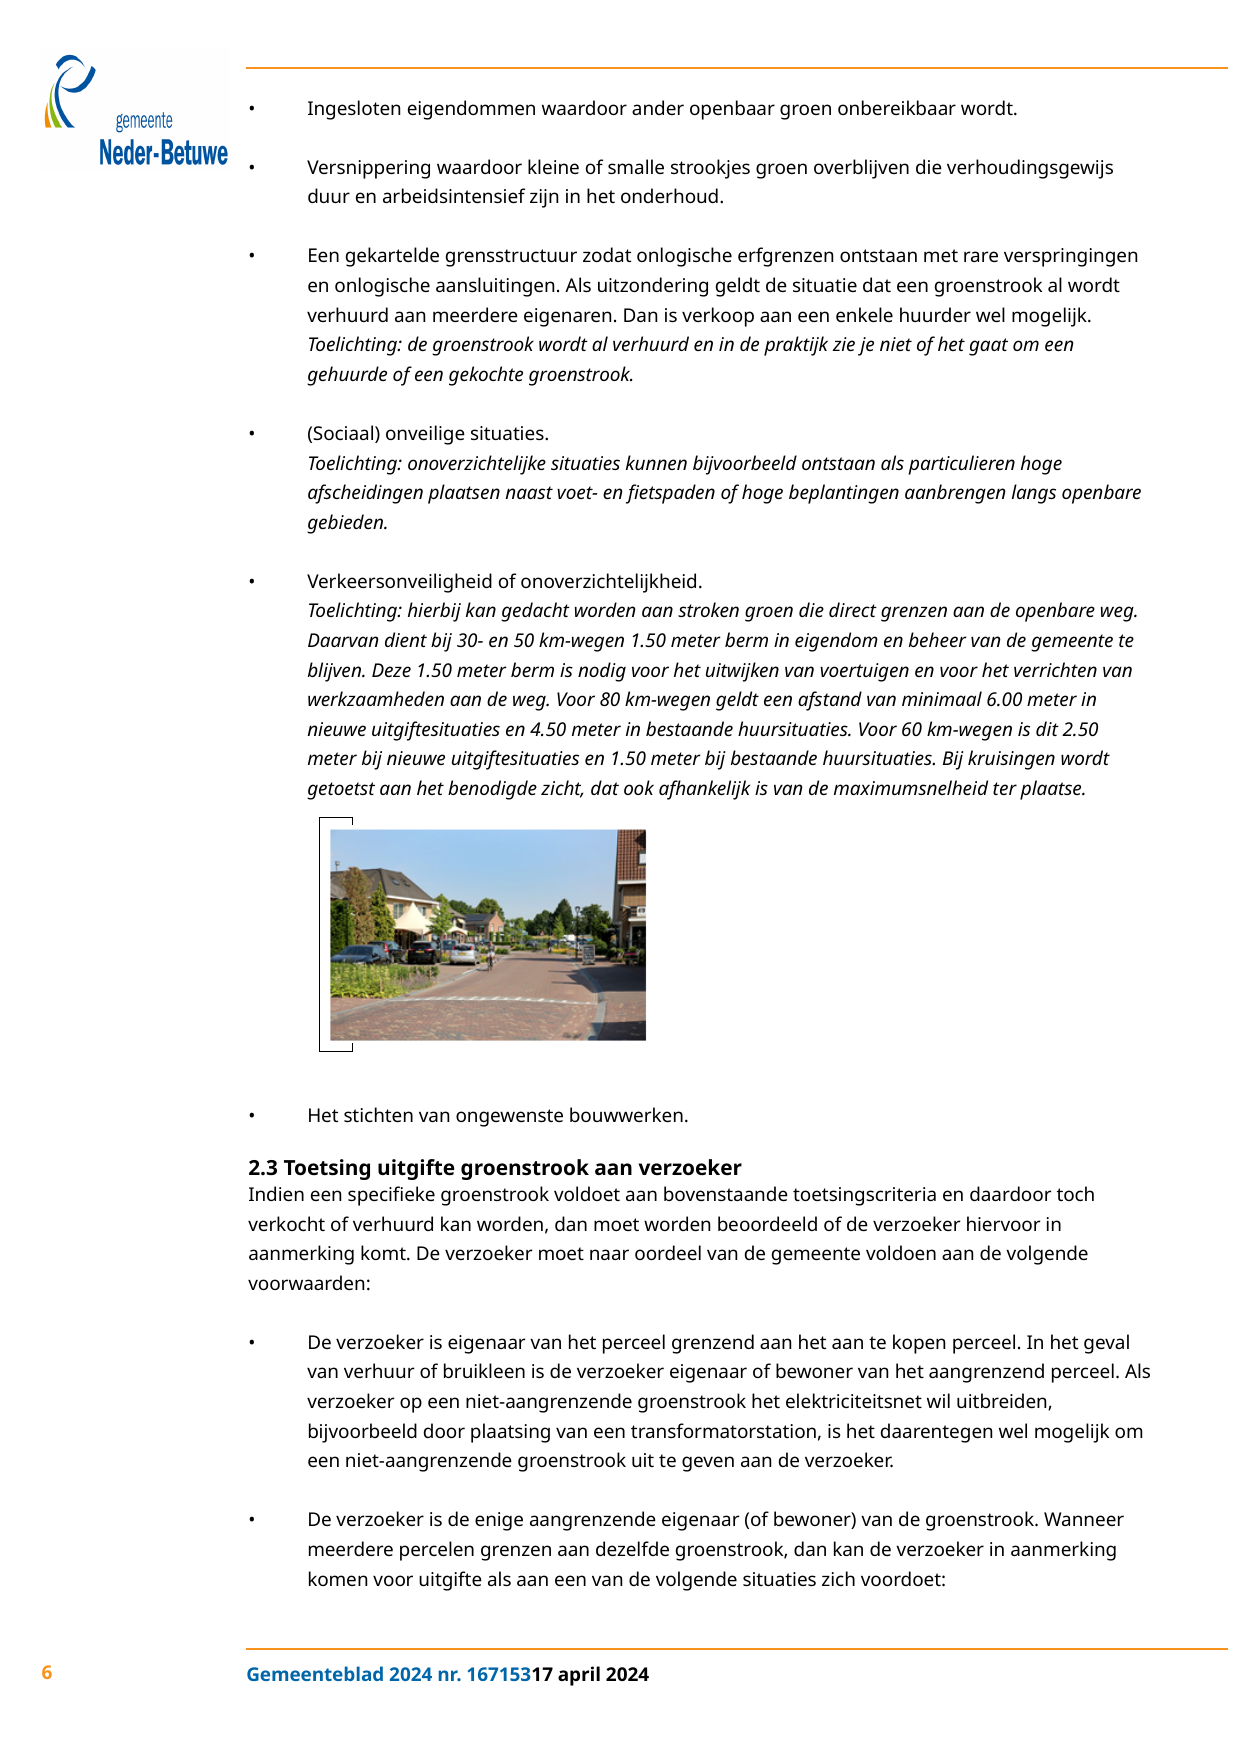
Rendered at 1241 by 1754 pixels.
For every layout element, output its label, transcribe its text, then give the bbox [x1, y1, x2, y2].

list Het stichten van ongewenste bouwwerken. [248, 1102, 1152, 1128]
list Verkeersonveiligheid of onoverzichtelijkheid. [248, 568, 1152, 594]
text Indien een specifieke groenstrook voldoet aan bovenstaande toetsingscriteria en daardoor toch verkocht of verhuurd kan worden, dan moet worden beoordeeld of de verzoeker hiervoor in aanmerking komt. De verzoeker moet naar oordeel van de gemeente voldoen aan de volgende voorwaarden: [248, 1181, 1152, 1296]
picture [41, 47, 231, 172]
list Een gekartelde grensstructuur zodat onlogische erfgrenzen ontstaan met rare verspringingen en onlogische aansluitingen. Als uitzondering geldt de situatie dat een groenstrook al wordt verhuurd aan meerdere eigenaren. Dan is verkoop aan een enkele huurder wel mogelijk. [248, 243, 1152, 328]
list Versnippering waardoor kleine of smalle strookjes groen overblijven die verhoudingsgewijs duur en arbeidsintensief zijn in het onderhoud. [248, 154, 1152, 209]
list Ingesloten eigendommen waardoor ander openbaar groen onbereikbaar wordt. [248, 95, 1152, 121]
list Toelichting: onoverzichtelijke situaties kunnen bijvoorbeeld ontstaan als particulieren hoge afscheidingen plaatsen naast voet- en fietspaden of hoge beplantingen aanbrengen langs openbare gebieden. [248, 450, 1152, 535]
list De verzoeker is eigenaar van het perceel grenzend aan het aan te kopen perceel. In het geval van verhuur of bruikleen is de verzoeker eigenaar of bewoner van het aangrenzend perceel. Als verzoeker op een niet-aangrenzende groenstrook het elektriciteitsnet wil uitbreiden, bijvoorbeeld door plaatsing van een transformatorstation, is het daarentegen wel mogelijk om een niet-aangrenzende groenstrook uit te geven aan de verzoeker. [248, 1329, 1152, 1473]
list (Sociaal) onveilige situaties. [248, 420, 1152, 446]
list Toelichting: hierbij kan gedacht worden aan stroken groen die direct grenzen aan de openbare weg. Daarvan dient bij 30- en 50 km-wegen 1.50 meter berm in eigendom en beheer van de gemeente te blijven. Deze 1.50 meter berm is nodig voor het uitwijken van voertuigen en voor het verrichten van werkzaamheden aan de weg. Voor 80 km-wegen geldt een afstand van minimaal 6.00 meter in nieuwe uitgiftesituaties en 4.50 meter in bestaande huursituaties. Voor 60 km-wegen is dit 2.50 meter bij nieuwe uitgiftesituaties en 1.50 meter bij bestaande huursituaties. Bij kruisingen wordt getoetst aan het benodigde zicht, dat ook afhankelijk is van de maximumsnelheid ter plaatse. [248, 598, 1152, 801]
text 2.3 Toetsing uitgifte groenstrook aan verzoeker [248, 1153, 1152, 1181]
list De verzoeker is de enige aangrenzende eigenaar (of bewoner) van de groenstrook. Wanneer meerdere percelen grenzen aan dezelfde groenstrook, dan kan de verzoeker in aanmerking komen voor uitgifte als aan een van de volgende situaties zich voordoet: [248, 1507, 1152, 1591]
list Toelichting: de groenstrook wordt al verhuurd en in de praktijk zie je niet of het gaat om een gehuurde of een gekochte groenstrook. [248, 331, 1152, 387]
picture [327, 825, 653, 1043]
